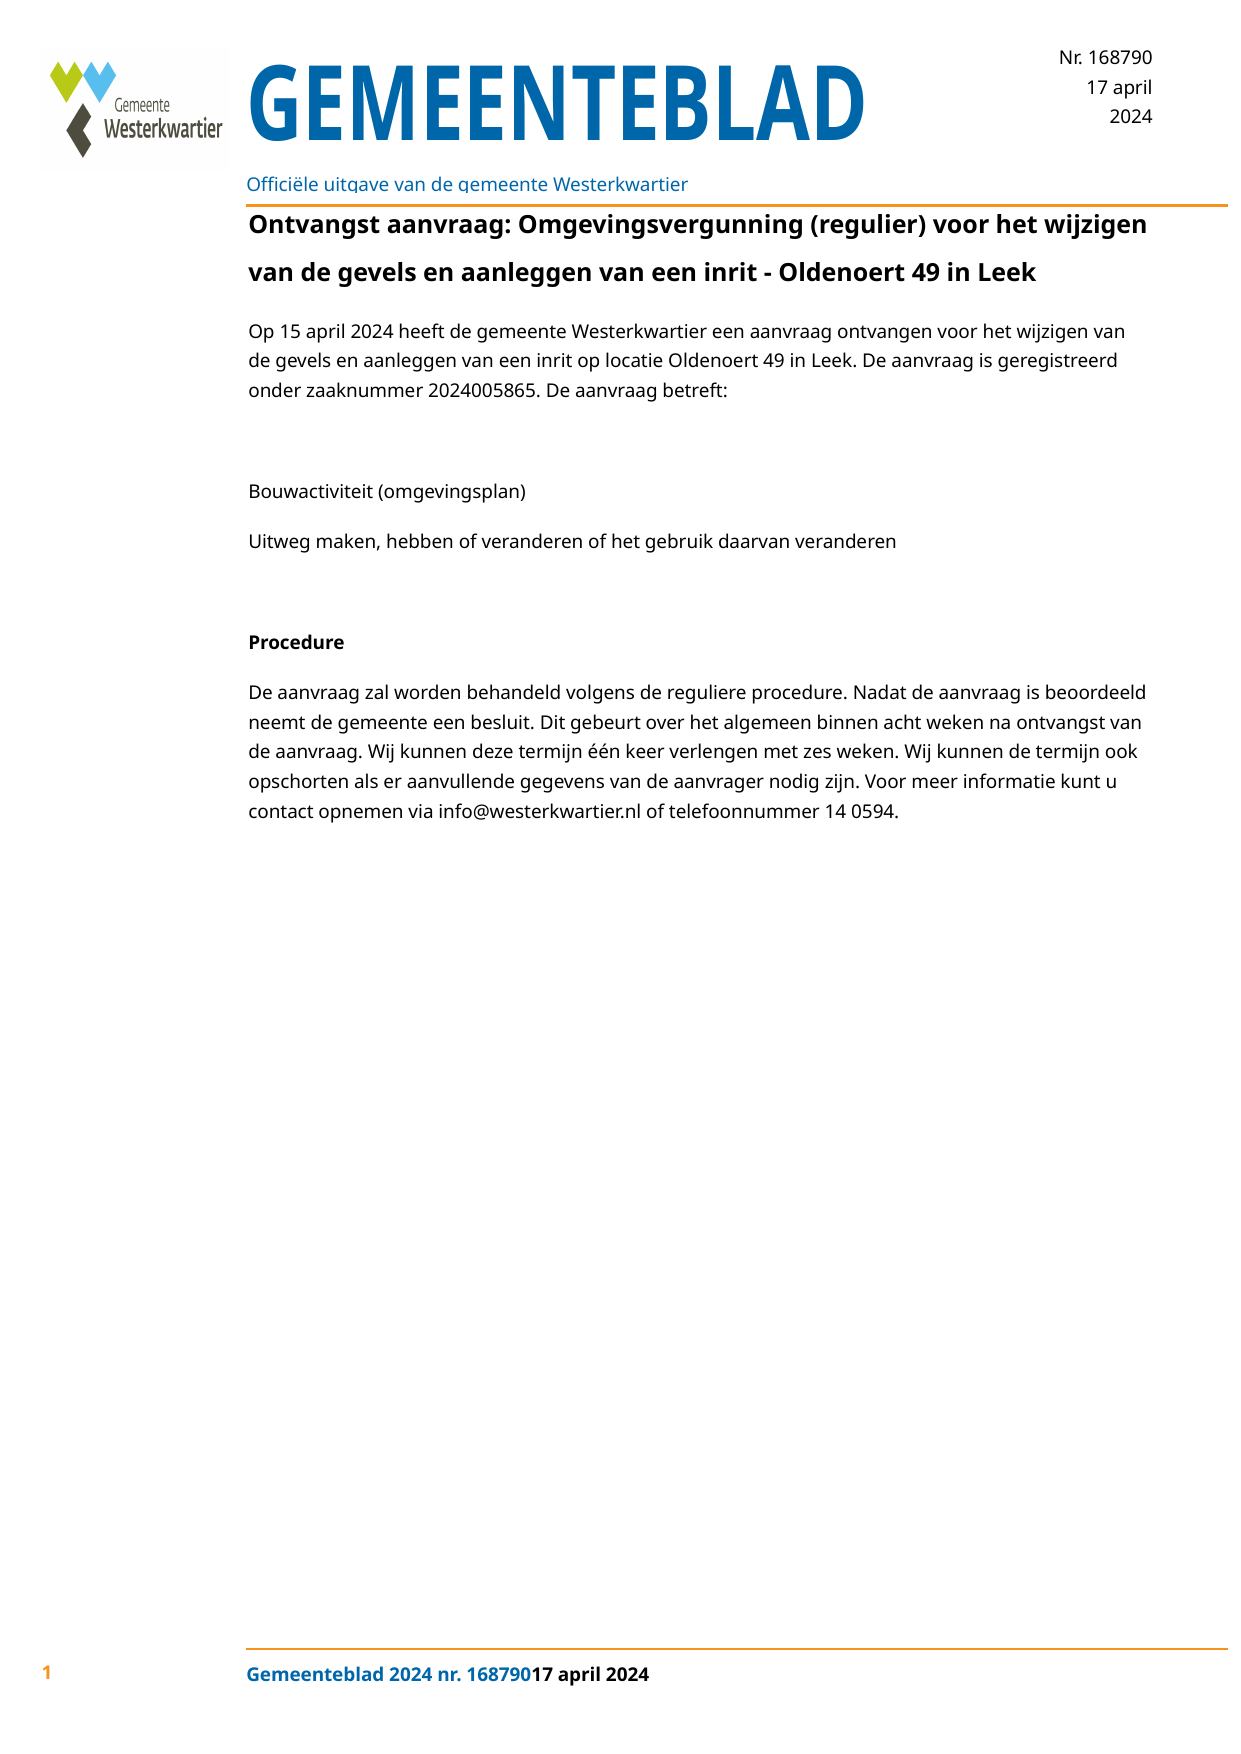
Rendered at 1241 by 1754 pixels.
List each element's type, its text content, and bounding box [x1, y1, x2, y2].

picture [41, 47, 231, 172]
text Ontvangst aanvraag: Omgevingsvergunning (regulier) voor het wijzigen van de gevels en aanleggen van een inrit - Oldenoert 49 in Leek [248, 207, 1152, 288]
text Bouwactiviteit (omgevingsplan) [248, 478, 1152, 504]
text Uitweg maken, hebben of veranderen of het gebruik daarvan veranderen [248, 528, 1152, 554]
text Procedure [248, 629, 1152, 655]
text Op 15 april 2024 heeft de gemeente Westerkwartier een aanvraag ontvangen voor het wijzigen van de gevels en aanleggen van een inrit op locatie Oldenoert 49 in Leek. De aanvraag is geregistreerd onder zaaknummer 2024005865. De aanvraag betreft: [248, 318, 1152, 403]
text De aanvraag zal worden behandeld volgens de reguliere procedure. Nadat de aanvraag is beoordeeld neemt de gemeente een besluit. Dit gebeurt over het algemeen binnen acht weken na ontvangst van de aanvraag. Wij kunnen deze termijn één keer verlengen met zes weken. Wij kunnen de termijn ook opschorten als er aanvullende gegevens van de aanvrager nodig zijn. Voor meer informatie kunt u contact opnemen via info@westerkwartier.nl of telefoonnummer 14 0594. [248, 679, 1152, 824]
